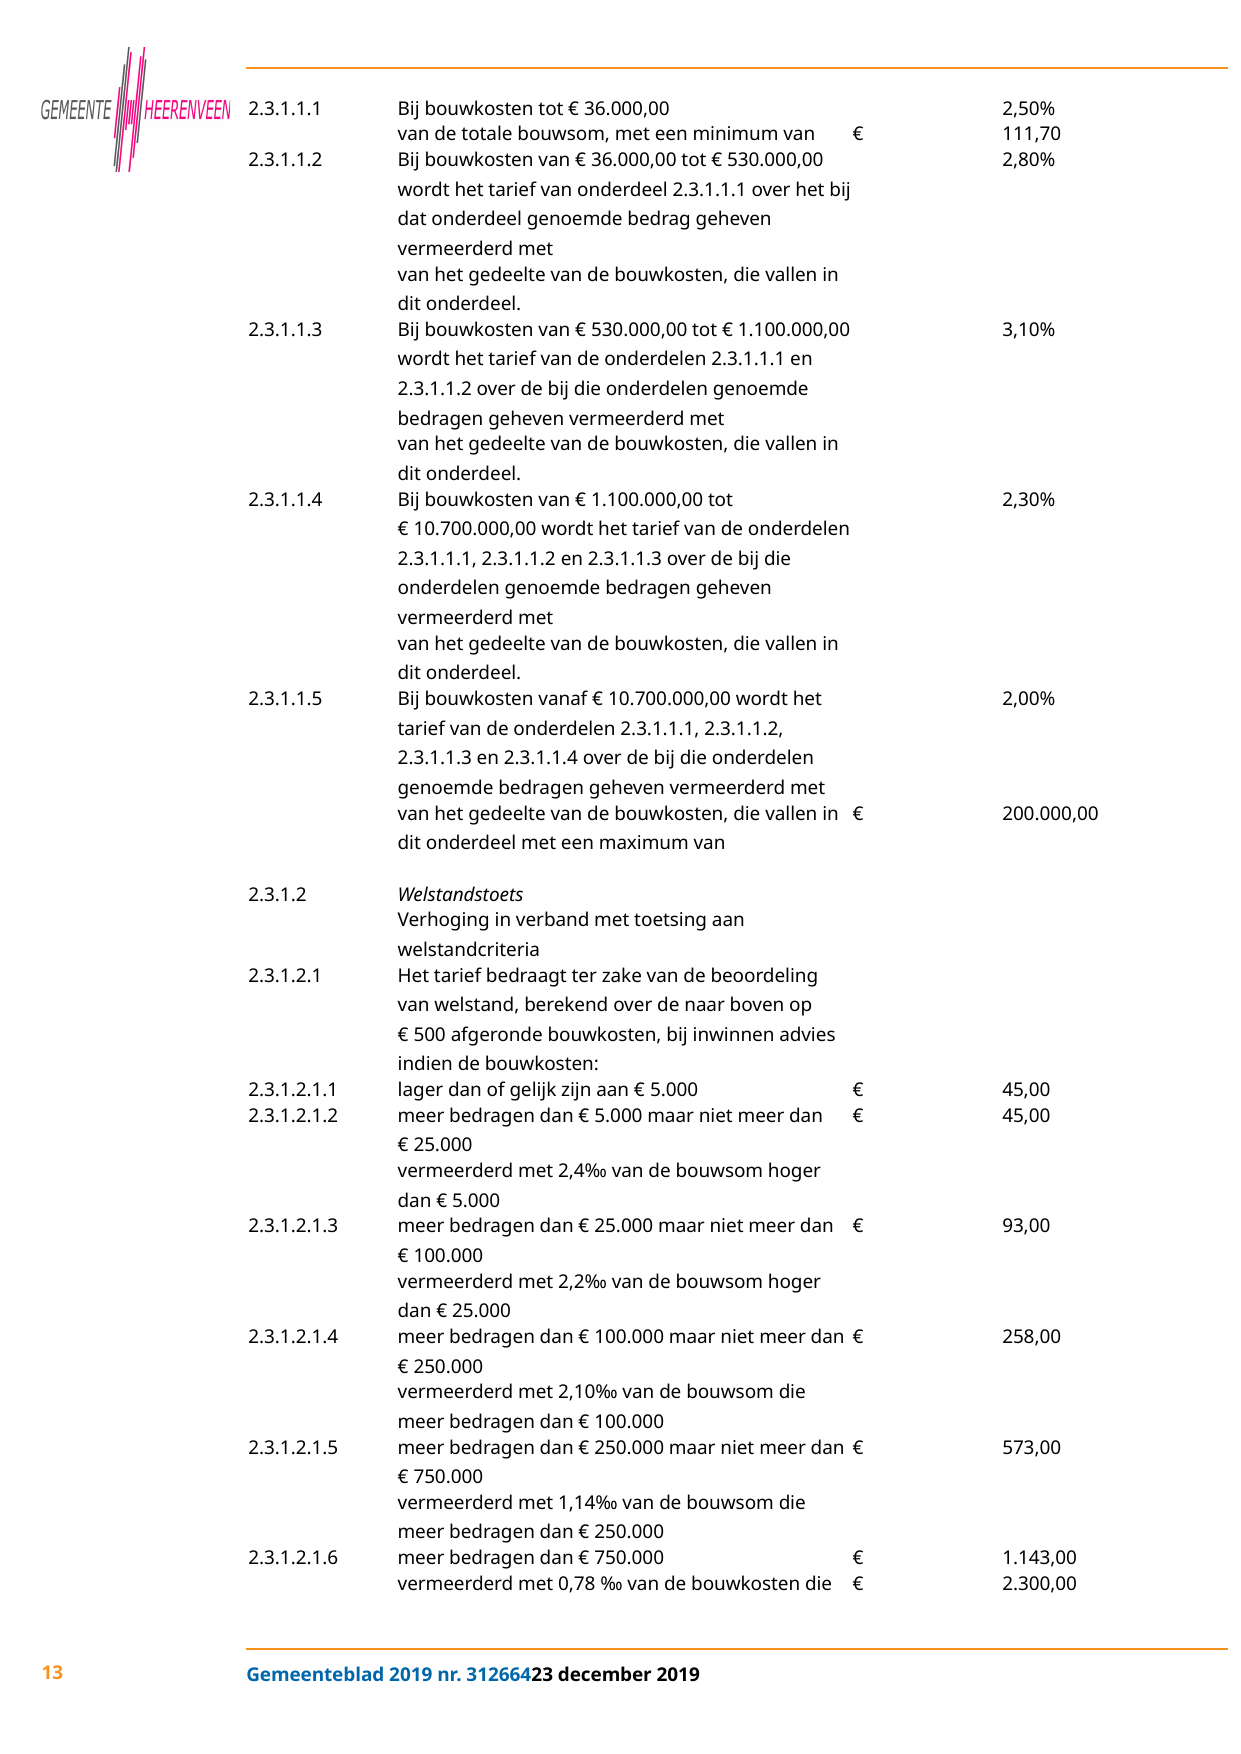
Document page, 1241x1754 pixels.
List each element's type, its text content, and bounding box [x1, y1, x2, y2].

table_cell [853, 146, 1002, 261]
table_cell [1002, 1379, 1152, 1434]
table_cell 2.3.1.1.3 [248, 316, 397, 431]
table_cell € [853, 800, 1002, 855]
table_cell vermeerderd met 2,4‰ van de bouwsom hoger dan € 5.000 [398, 1157, 852, 1213]
table_cell [853, 95, 1002, 121]
table_cell [853, 1157, 1002, 1213]
table_cell 2,30% [1002, 486, 1152, 630]
table_cell 2.3.1.2.1.5 [248, 1434, 397, 1489]
table_cell [853, 630, 1002, 685]
table_cell meer bedragen dan € 250.000 maar niet meer dan € 750.000 [398, 1434, 852, 1489]
table_cell € [853, 1102, 1002, 1157]
table_cell [1002, 881, 1152, 906]
table_cell [853, 906, 1002, 962]
table_cell [1002, 261, 1152, 316]
table_cell vermeerderd met 2,2‰ van de bouwsom hoger dan € 25.000 [398, 1268, 852, 1323]
table_cell 2.3.1.1.1 [248, 95, 397, 121]
table_cell 2.3.1.1.5 [248, 685, 397, 800]
table_cell Bij bouwkosten van € 1.100.000,00 tot € 10.700.000,00 wordt het tarief van de onderdelen 2.3.1.1.1, 2.3.1.1.2 en 2.3.1.1.3 over de bij die onderdelen genoemde bedragen geheven vermeerderd met [398, 486, 852, 630]
table_cell 258,00 [1002, 1323, 1152, 1378]
table_cell € [853, 121, 1002, 146]
table_cell [1002, 1268, 1152, 1323]
table_cell meer bedragen dan € 100.000 maar niet meer dan € 250.000 [398, 1323, 852, 1378]
table_cell 2.3.1.2.1.2 [248, 1102, 397, 1157]
table_cell [1002, 1489, 1152, 1544]
table_cell [853, 431, 1002, 486]
table_cell € [853, 1434, 1002, 1489]
table_cell [853, 316, 1002, 431]
table_cell [248, 1268, 397, 1323]
table_cell € [853, 1570, 1002, 1596]
table_cell Bij bouwkosten van € 36.000,00 tot € 530.000,00 wordt het tarief van onderdeel 2.3.1.1.1 over het bij dat onderdeel genoemde bedrag geheven vermeerderd met [398, 146, 852, 261]
table_cell [853, 1489, 1002, 1544]
table_cell vermeerderd met 2,10‰ van de bouwsom die meer bedragen dan € 100.000 [398, 1379, 852, 1434]
table_cell € [853, 1076, 1002, 1102]
table_cell van het gedeelte van de bouwkosten, die vallen in dit onderdeel. [398, 630, 852, 685]
table_cell 2.3.1.2.1.6 [248, 1545, 397, 1570]
table_cell Verhoging in verband met toetsing aan welstandcriteria [398, 906, 852, 962]
table_cell 2.3.1.1.4 [248, 486, 397, 630]
table_cell [853, 881, 1002, 906]
table_cell € [853, 1323, 1002, 1378]
table_cell [853, 486, 1002, 630]
table_cell 2,50% [1002, 95, 1152, 121]
table_cell [853, 261, 1002, 316]
table_cell 200.000,00 [1002, 800, 1152, 855]
table_cell [853, 855, 1002, 881]
table_cell [1002, 630, 1152, 685]
table_cell [853, 962, 1002, 1076]
table_cell [248, 121, 397, 146]
table_cell 111,70 [1002, 121, 1152, 146]
table_cell [248, 431, 397, 486]
table_cell vermeerderd met 1,14‰ van de bouwsom die meer bedragen dan € 250.000 [398, 1489, 852, 1544]
table_cell 2,00% [1002, 685, 1152, 800]
table_cell € [853, 1545, 1002, 1570]
table_cell 573,00 [1002, 1434, 1152, 1489]
table_cell [1002, 431, 1152, 486]
table_cell [1002, 855, 1152, 881]
table_cell [853, 685, 1002, 800]
table_cell [248, 1379, 397, 1434]
table_cell van het gedeelte van de bouwkosten, die vallen in dit onderdeel. [398, 261, 852, 316]
table_cell [248, 855, 397, 881]
table_cell 2.3.1.2.1.1 [248, 1076, 397, 1102]
table_cell 2.3.1.2.1.4 [248, 1323, 397, 1378]
table_cell [1002, 906, 1152, 962]
table_cell 1.143,00 [1002, 1545, 1152, 1570]
table_cell Bij bouwkosten van € 530.000,00 tot € 1.100.000,00 wordt het tarief van de onderdelen 2.3.1.1.1 en 2.3.1.1.2 over de bij die onderdelen genoemde bedragen geheven vermeerderd met [398, 316, 852, 431]
table_cell Bij bouwkosten vanaf € 10.700.000,00 wordt het tarief van de onderdelen 2.3.1.1.1, 2.3.1.1.2, 2.3.1.1.3 en 2.3.1.1.4 over de bij die onderdelen genoemde bedragen geheven vermeerderd met [398, 685, 852, 800]
table_cell Het tarief bedraagt ter zake van de beoordeling van welstand, berekend over de naar boven op € 500 afgeronde bouwkosten, bij inwinnen advies indien de bouwkosten: [398, 962, 852, 1076]
table_cell [248, 800, 397, 855]
table_cell lager dan of gelijk zijn aan € 5.000 [398, 1076, 852, 1102]
table_cell 45,00 [1002, 1102, 1152, 1157]
table_cell 2.3.1.2 [248, 881, 397, 906]
table_cell 2.3.1.2.1 [248, 962, 397, 1076]
table_cell [1002, 1157, 1152, 1213]
table_cell van het gedeelte van de bouwkosten, die vallen in dit onderdeel. [398, 431, 852, 486]
table_cell [248, 1570, 397, 1596]
table_cell van het gedeelte van de bouwkosten, die vallen in dit onderdeel met een maximum van [398, 800, 852, 855]
table_cell [1002, 962, 1152, 1076]
table_cell 2.300,00 [1002, 1570, 1152, 1596]
table_cell 45,00 [1002, 1076, 1152, 1102]
table_cell 2.3.1.2.1.3 [248, 1213, 397, 1268]
table_cell 2,80% [1002, 146, 1152, 261]
table_cell [853, 1379, 1002, 1434]
table_cell 93,00 [1002, 1213, 1152, 1268]
table_cell € [853, 1213, 1002, 1268]
table_cell Bij bouwkosten tot € 36.000,00 [398, 95, 852, 121]
table_cell Welstandstoets [398, 881, 852, 906]
table_cell [248, 630, 397, 685]
table_cell 2.3.1.1.2 [248, 146, 397, 261]
table_cell [248, 261, 397, 316]
table_cell [853, 1268, 1002, 1323]
table_cell [398, 855, 852, 881]
table_cell van de totale bouwsom, met een minimum van [398, 121, 852, 146]
table_cell 3,10% [1002, 316, 1152, 431]
table_cell [248, 1489, 397, 1544]
picture [41, 47, 231, 172]
table_cell meer bedragen dan € 5.000 maar niet meer dan € 25.000 [398, 1102, 852, 1157]
table_cell meer bedragen dan € 750.000 [398, 1545, 852, 1570]
table_cell [248, 906, 397, 962]
table_cell vermeerderd met 0,78 ‰ van de bouwkosten die [398, 1570, 852, 1596]
table_cell [248, 1157, 397, 1213]
table_cell meer bedragen dan € 25.000 maar niet meer dan € 100.000 [398, 1213, 852, 1268]
